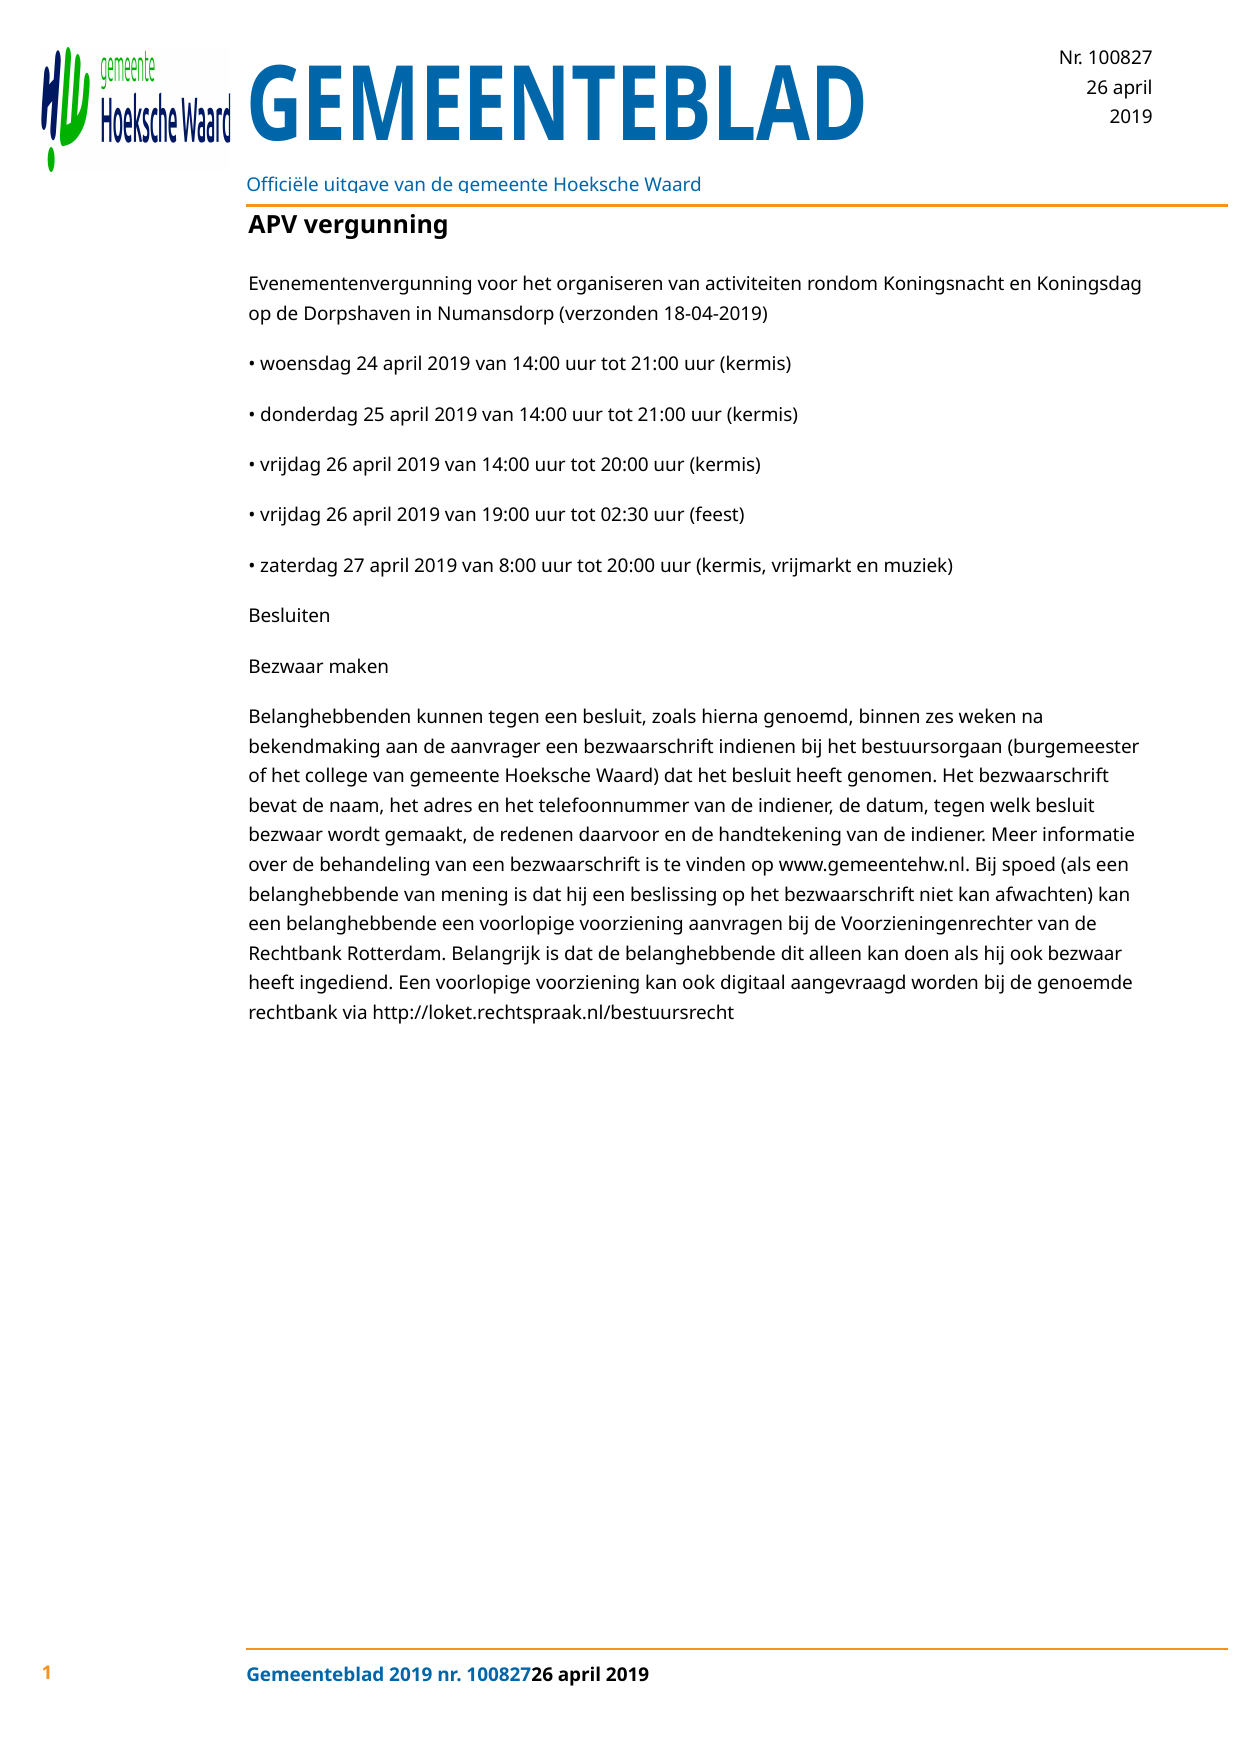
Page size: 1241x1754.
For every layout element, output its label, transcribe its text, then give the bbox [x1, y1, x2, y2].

text Evenementenvergunning voor het organiseren van activiteiten rondom Koningsnacht en Koningsdag op de Dorpshaven in Numansdorp (verzonden 18-04-2019) [248, 270, 1152, 326]
text APV vergunning [248, 207, 1152, 241]
text Belanghebbenden kunnen tegen een besluit, zoals hierna genoemd, binnen zes weken na bekendmaking aan de aanvrager een bezwaarschrift indienen bij het bestuursorgaan (burgemeester of het college van gemeente Hoeksche Waard) dat het besluit heeft genomen. Het bezwaarschrift bevat de naam, het adres en het telefoonnummer van de indiener, de datum, tegen welk besluit bezwaar wordt gemaakt, de redenen daarvoor en de handtekening van de indiener. Meer informatie over de behandeling van een bezwaarschrift is te vinden op www.gemeentehw.nl. Bij spoed (als een belanghebbende van mening is dat hij een beslissing op het bezwaarschrift niet kan afwachten) kan een belanghebbende een voorlopige voorziening aanvragen bij de Voorzieningenrechter van de Rechtbank Rotterdam. Belangrijk is dat de belanghebbende dit alleen kan doen als hij ook bezwaar heeft ingediend. Een voorlopige voorziening kan ook digitaal aangevraagd worden bij de genoemde rechtbank via http://loket.rechtspraak.nl/bestuursrecht [248, 703, 1152, 1025]
picture [41, 47, 231, 172]
text • woensdag 24 april 2019 van 14:00 uur tot 21:00 uur (kermis) [248, 350, 1152, 376]
text • vrijdag 26 april 2019 van 14:00 uur tot 20:00 uur (kermis) [248, 451, 1152, 477]
text Besluiten [248, 602, 1152, 628]
text Bezwaar maken [248, 653, 1152, 678]
text • donderdag 25 april 2019 van 14:00 uur tot 21:00 uur (kermis) [248, 401, 1152, 426]
text • zaterdag 27 april 2019 van 8:00 uur tot 20:00 uur (kermis, vrijmarkt en muziek) [248, 552, 1152, 578]
text • vrijdag 26 april 2019 van 19:00 uur tot 02:30 uur (feest) [248, 502, 1152, 527]
